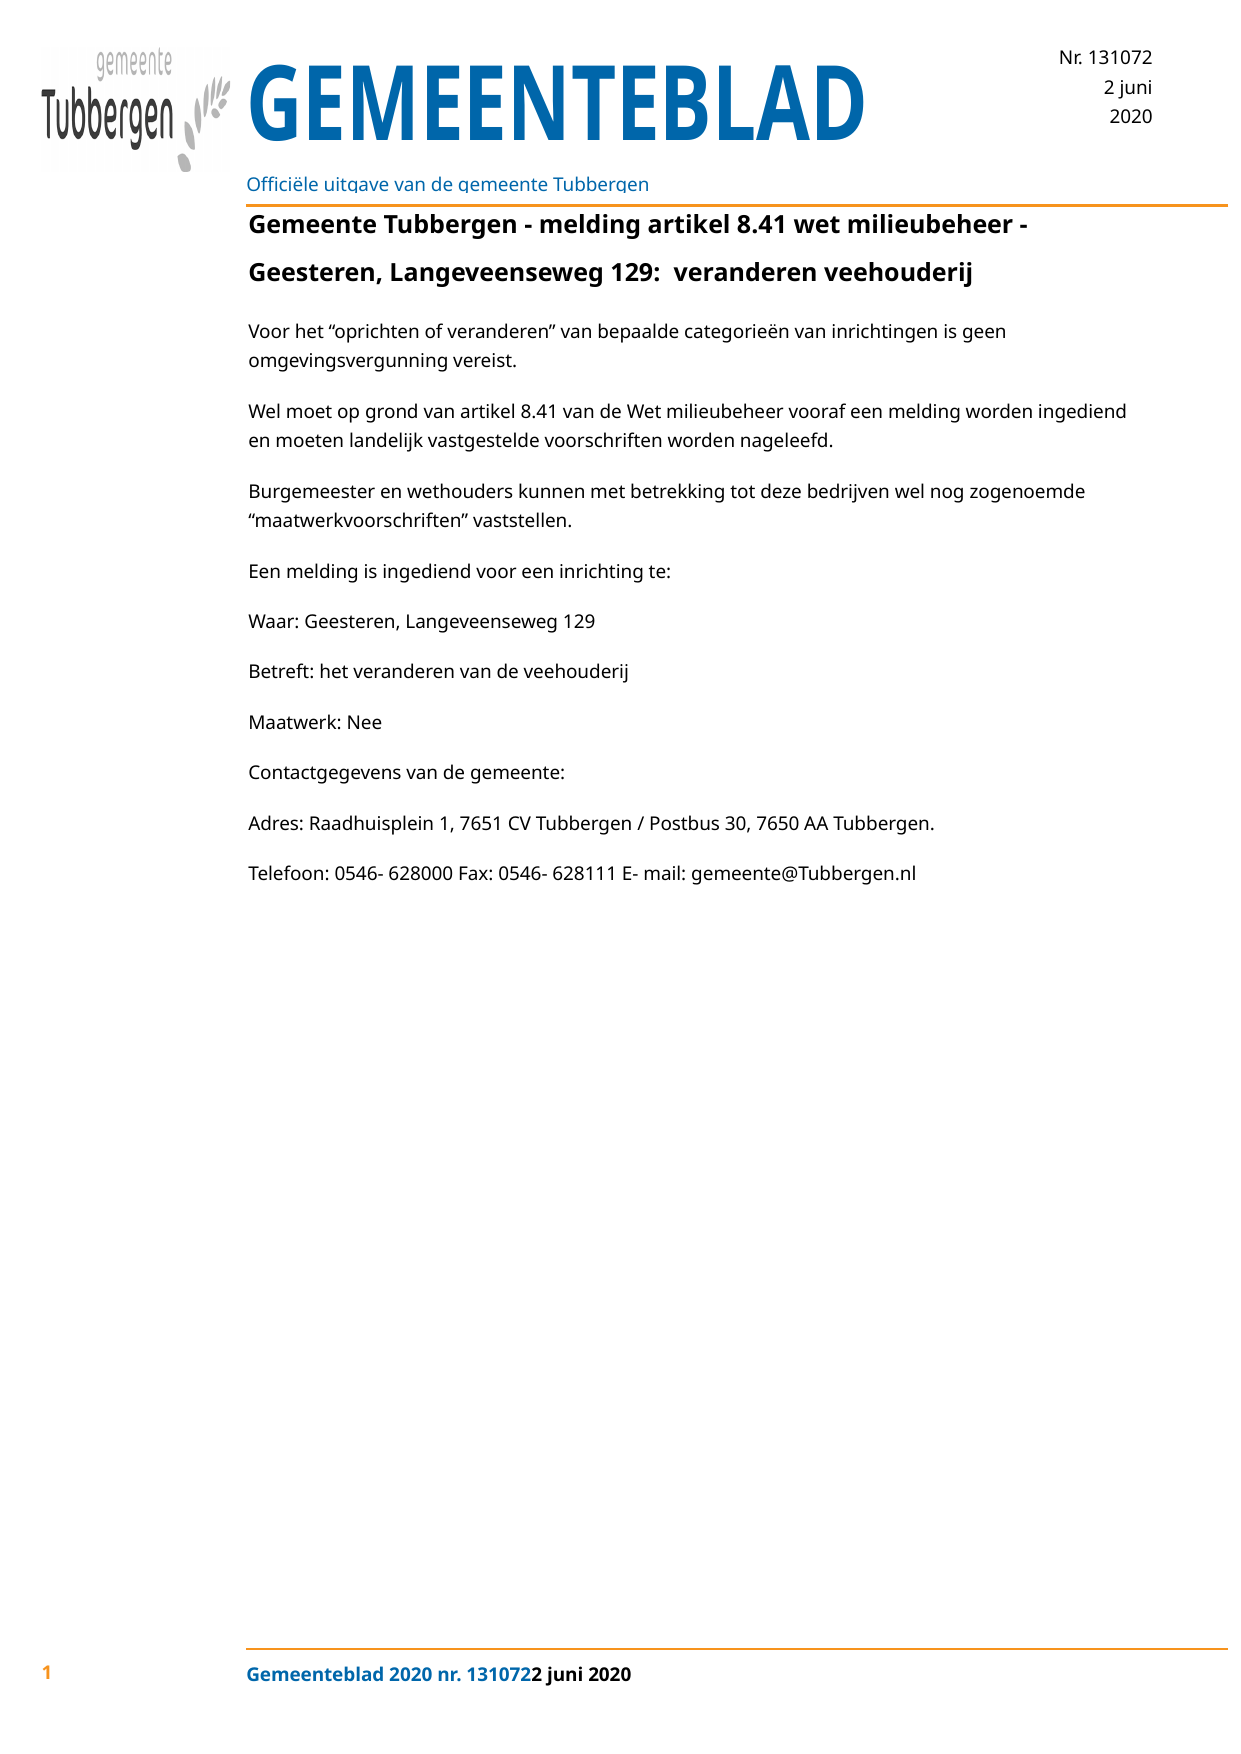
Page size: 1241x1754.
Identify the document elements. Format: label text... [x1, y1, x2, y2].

text Contactgegevens van de gemeente: [248, 759, 1152, 785]
text Adres: Raadhuisplein 1, 7651 CV Tubbergen / Postbus 30, 7650 AA Tubbergen. [248, 810, 1152, 836]
text Maatwerk: Nee [248, 709, 1152, 735]
text Voor het “oprichten of veranderen” van bepaalde categorieën van inrichtingen is geen omgevingsvergunning vereist. [248, 318, 1152, 373]
text Een melding is ingediend voor een inrichting te: [248, 558, 1152, 584]
text Waar: Geesteren, Langeveenseweg 129 [248, 608, 1152, 634]
text Betreft: het veranderen van de veehouderij [248, 659, 1152, 684]
text Wel moet op grond van artikel 8.41 van de Wet milieubeheer vooraf een melding worden ingediend en moeten landelijk vastgestelde voorschriften worden nageleefd. [248, 398, 1152, 453]
text Telefoon: 0546- 628000 Fax: 0546- 628111 E- mail: gemeente@Tubbergen.nl [248, 860, 1152, 886]
text Gemeente Tubbergen - melding artikel 8.41 wet milieubeheer - Geesteren, Langeveenseweg 129: veranderen veehouderij [248, 207, 1152, 288]
picture [41, 47, 231, 172]
text Burgemeester en wethouders kunnen met betrekking tot deze bedrijven wel nog zogenoemde “maatwerkvoorschriften” vaststellen. [248, 478, 1152, 533]
